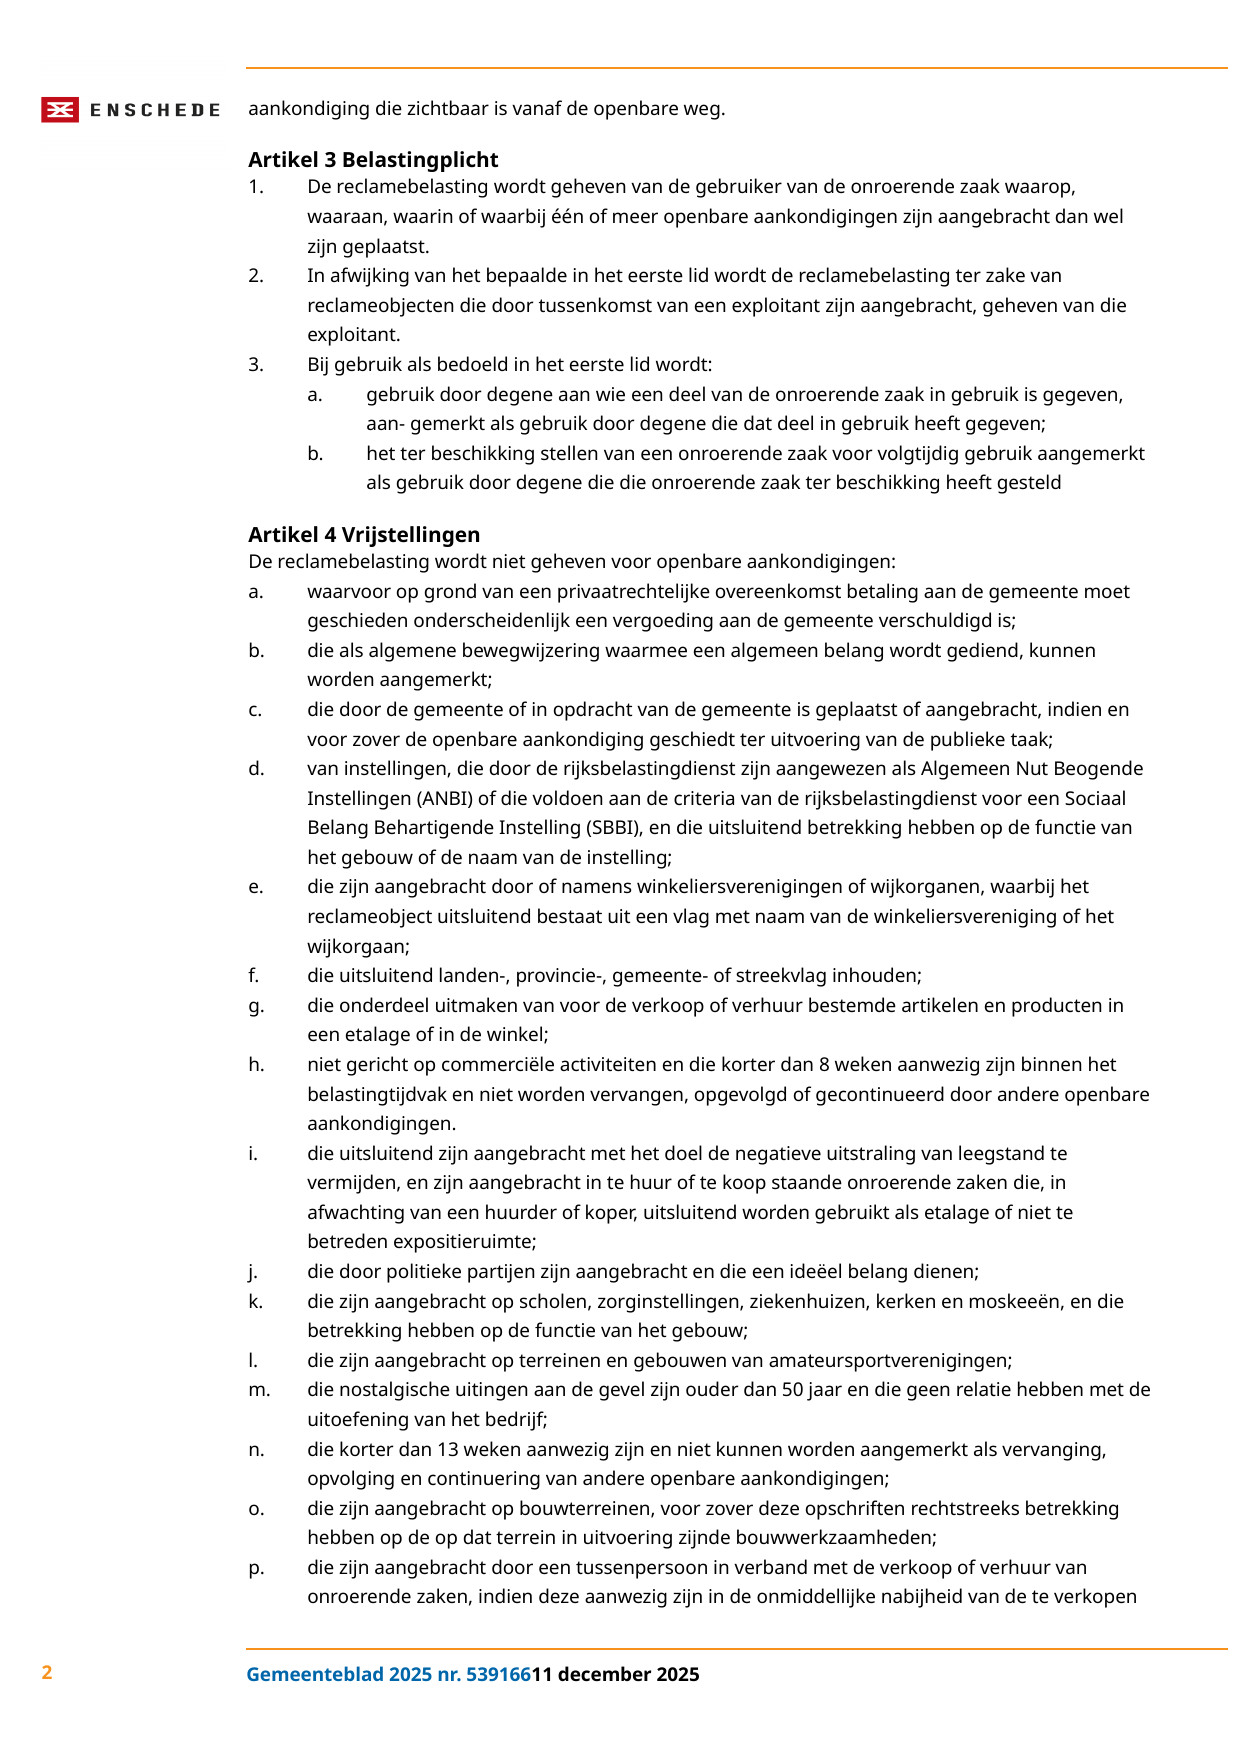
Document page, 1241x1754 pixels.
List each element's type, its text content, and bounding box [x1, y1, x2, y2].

list Bij gebruik als bedoeld in het eerste lid wordt: [248, 351, 1152, 377]
list die zijn aangebracht door of namens winkeliersverenigingen of wijkorganen, waarbij het reclameobject uitsluitend bestaat uit een vlag met naam van de winkeliersvereniging of het wijkorgaan; [248, 874, 1152, 959]
list gebruik door degene aan wie een deel van de onroerende zaak in gebruik is gegeven, aan- gemerkt als gebruik door degene die dat deel in gebruik heeft gegeven; [307, 381, 1152, 436]
list De reclamebelasting wordt geheven van de gebruiker van de onroerende zaak waarop, waaraan, waarin of waarbij één of meer openbare aankondigingen zijn aangebracht dan wel zijn geplaatst. [248, 174, 1152, 258]
list die zijn aangebracht op terreinen en gebouwen van amateursportverenigingen; [248, 1347, 1152, 1373]
list In afwijking van het bepaalde in het eerste lid wordt de reclamebelasting ter zake van reclameobjecten die door tussenkomst van een exploitant zijn aangebracht, geheven van die exploitant. [248, 262, 1152, 347]
list die zijn aangebracht op scholen, zorginstellingen, ziekenhuizen, kerken en moskeeën, en die betrekking hebben op de functie van het gebouw; [248, 1288, 1152, 1343]
list die onderdeel uitmaken van voor de verkoop of verhuur bestemde artikelen en producten in een etalage of in de winkel; [248, 992, 1152, 1047]
text aankondiging die zichtbaar is vanaf de openbare weg. [248, 95, 1152, 121]
list die als algemene bewegwijzering waarmee een algemeen belang wordt gediend, kunnen worden aangemerkt; [248, 637, 1152, 692]
list het ter beschikking stellen van een onroerende zaak voor volgtijdig gebruik aangemerkt als gebruik door degene die die onroerende zaak ter beschikking heeft gesteld [307, 440, 1152, 495]
text Artikel 3 Belastingplicht [248, 145, 1152, 174]
list die door de gemeente of in opdracht van de gemeente is geplaatst of aangebracht, indien en voor zover de openbare aankondiging geschiedt ter uitvoering van de publieke taak; [248, 696, 1152, 752]
list die zijn aangebracht op bouwterreinen, voor zover deze opschriften rechtstreeks betrekking hebben op de op dat terrein in uitvoering zijnde bouwwerkzaamheden; [248, 1495, 1152, 1550]
list niet gericht op commerciële activiteiten en die korter dan 8 weken aanwezig zijn binnen het belastingtijdvak en niet worden vervangen, opgevolgd of gecontinueerd door andere openbare aankondigingen. [248, 1051, 1152, 1136]
text Artikel 4 Vrijstellingen [248, 520, 1152, 548]
list die door politieke partijen zijn aangebracht en die een ideëel belang dienen; [248, 1258, 1152, 1284]
list die uitsluitend zijn aangebracht met het doel de negatieve uitstraling van leegstand te vermijden, en zijn aangebracht in te huur of te koop staande onroerende zaken die, in afwachting van een huurder of koper, uitsluitend worden gebruikt als etalage of niet te betreden expositieruimte; [248, 1140, 1152, 1254]
text De reclamebelasting wordt niet geheven voor openbare aankondigingen: [248, 548, 1152, 574]
list van instellingen, die door de rijksbelastingdienst zijn aangewezen als Algemeen Nut Beogende Instellingen (ANBI) of die voldoen aan de criteria van de rijksbelastingdienst voor een Sociaal Belang Behartigende Instelling (SBBI), en die uitsluitend betrekking hebben op de functie van het gebouw of de naam van de instelling; [248, 755, 1152, 870]
picture [41, 47, 231, 172]
list die nostalgische uitingen aan de gevel zijn ouder dan 50 jaar en die geen relatie hebben met de uitoefening van het bedrijf; [248, 1377, 1152, 1432]
list die korter dan 13 weken aanwezig zijn en niet kunnen worden aangemerkt als vervanging, opvolging en continuering van andere openbare aankondigingen; [248, 1436, 1152, 1491]
list die uitsluitend landen-, provincie-, gemeente- of streekvlag inhouden; [248, 962, 1152, 988]
list waarvoor op grond van een privaatrechtelijke overeenkomst betaling aan de gemeente moet geschieden onderscheidenlijk een vergoeding aan de gemeente verschuldigd is; [248, 578, 1152, 633]
list die zijn aangebracht door een tussenpersoon in verband met de verkoop of verhuur van onroerende zaken, indien deze aanwezig zijn in de onmiddellijke nabijheid van de te verkopen [248, 1554, 1152, 1609]
